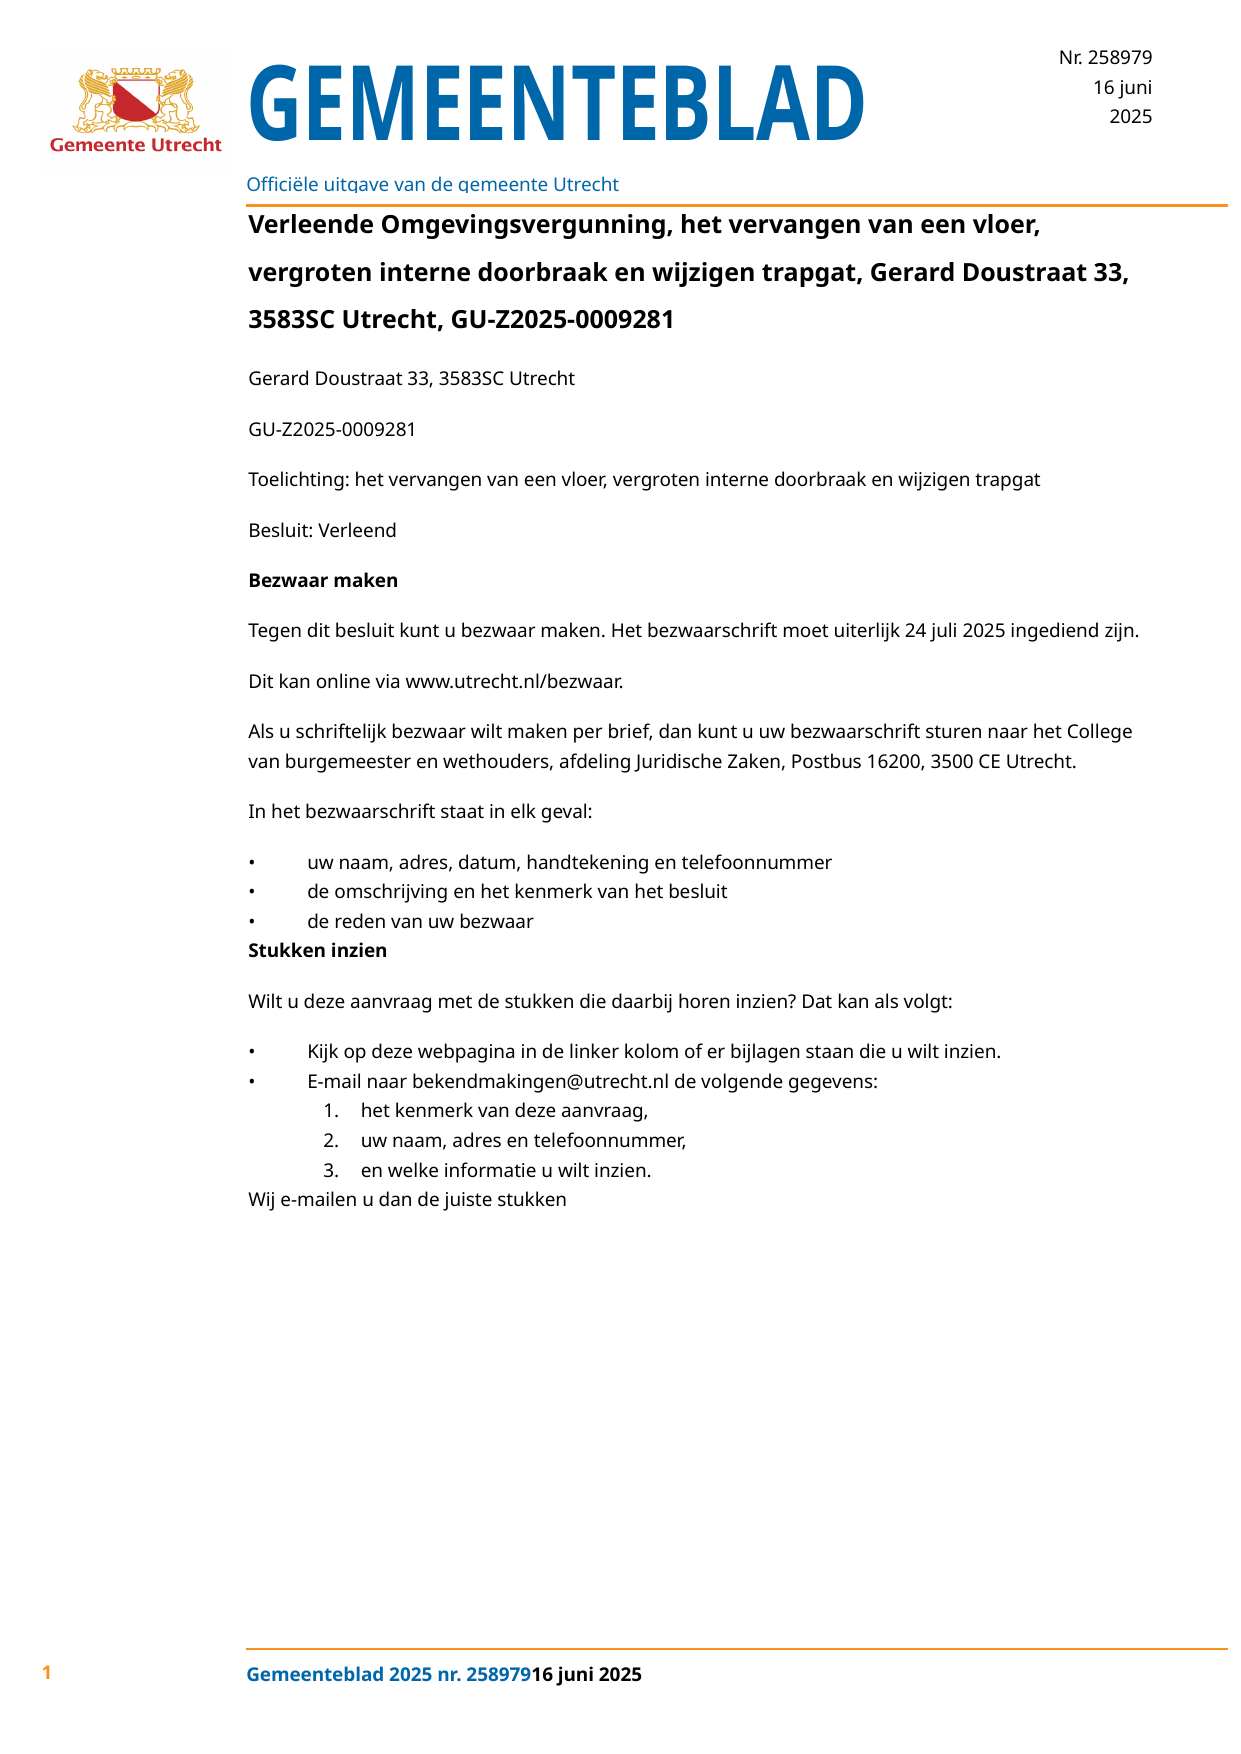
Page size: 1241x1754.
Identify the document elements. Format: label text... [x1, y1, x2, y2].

list E-mail naar bekendmakingen@utrecht.nl de volgende gegevens: [248, 1068, 1152, 1094]
list de omschrijving en het kenmerk van het besluit [248, 878, 1152, 904]
text GU-Z2025-0009281 [248, 416, 1152, 442]
list Kijk op deze webpagina in de linker kolom of er bijlagen staan die u wilt inzien. [248, 1038, 1152, 1064]
list de reden van uw bezwaar [248, 908, 1152, 934]
text Verleende Omgevingsvergunning, het vervangen van een vloer, vergroten interne doorbraak en wijzigen trapgat, Gerard Doustraat 33, 3583SC Utrecht, GU-Z2025-0009281 [248, 207, 1152, 336]
list uw naam, adres, datum, handtekening en telefoonnummer [248, 849, 1152, 874]
text Bezwaar maken [248, 567, 1152, 593]
text Dit kan online via www.utrecht.nl/bezwaar. [248, 668, 1152, 694]
picture [41, 47, 231, 172]
text Tegen dit besluit kunt u bezwaar maken. Het bezwaarschrift moet uiterlijk 24 juli 2025 ingediend zijn. [248, 618, 1152, 643]
text Besluit: Verleend [248, 517, 1152, 542]
text Als u schriftelijk bezwaar wilt maken per brief, dan kunt u uw bezwaarschrift sturen naar het College van burgemeester en wethouders, afdeling Juridische Zaken, Postbus 16200, 3500 CE Utrecht. [248, 718, 1152, 774]
text Wilt u deze aanvraag met de stukken die daarbij horen inzien? Dat kan als volgt: [248, 988, 1152, 1014]
list het kenmerk van deze aanvraag, [323, 1098, 1152, 1123]
list en welke informatie u wilt inzien. [323, 1157, 1152, 1182]
text Stukken inzien [248, 938, 1152, 963]
text Wij e-mailen u dan de juiste stukken [248, 1186, 1152, 1212]
list uw naam, adres en telefoonnummer, [323, 1127, 1152, 1153]
text Gerard Doustraat 33, 3583SC Utrecht [248, 366, 1152, 391]
text In het bezwaarschrift staat in elk geval: [248, 798, 1152, 824]
text Toelichting: het vervangen van een vloer, vergroten interne doorbraak en wijzigen trapgat [248, 466, 1152, 492]
